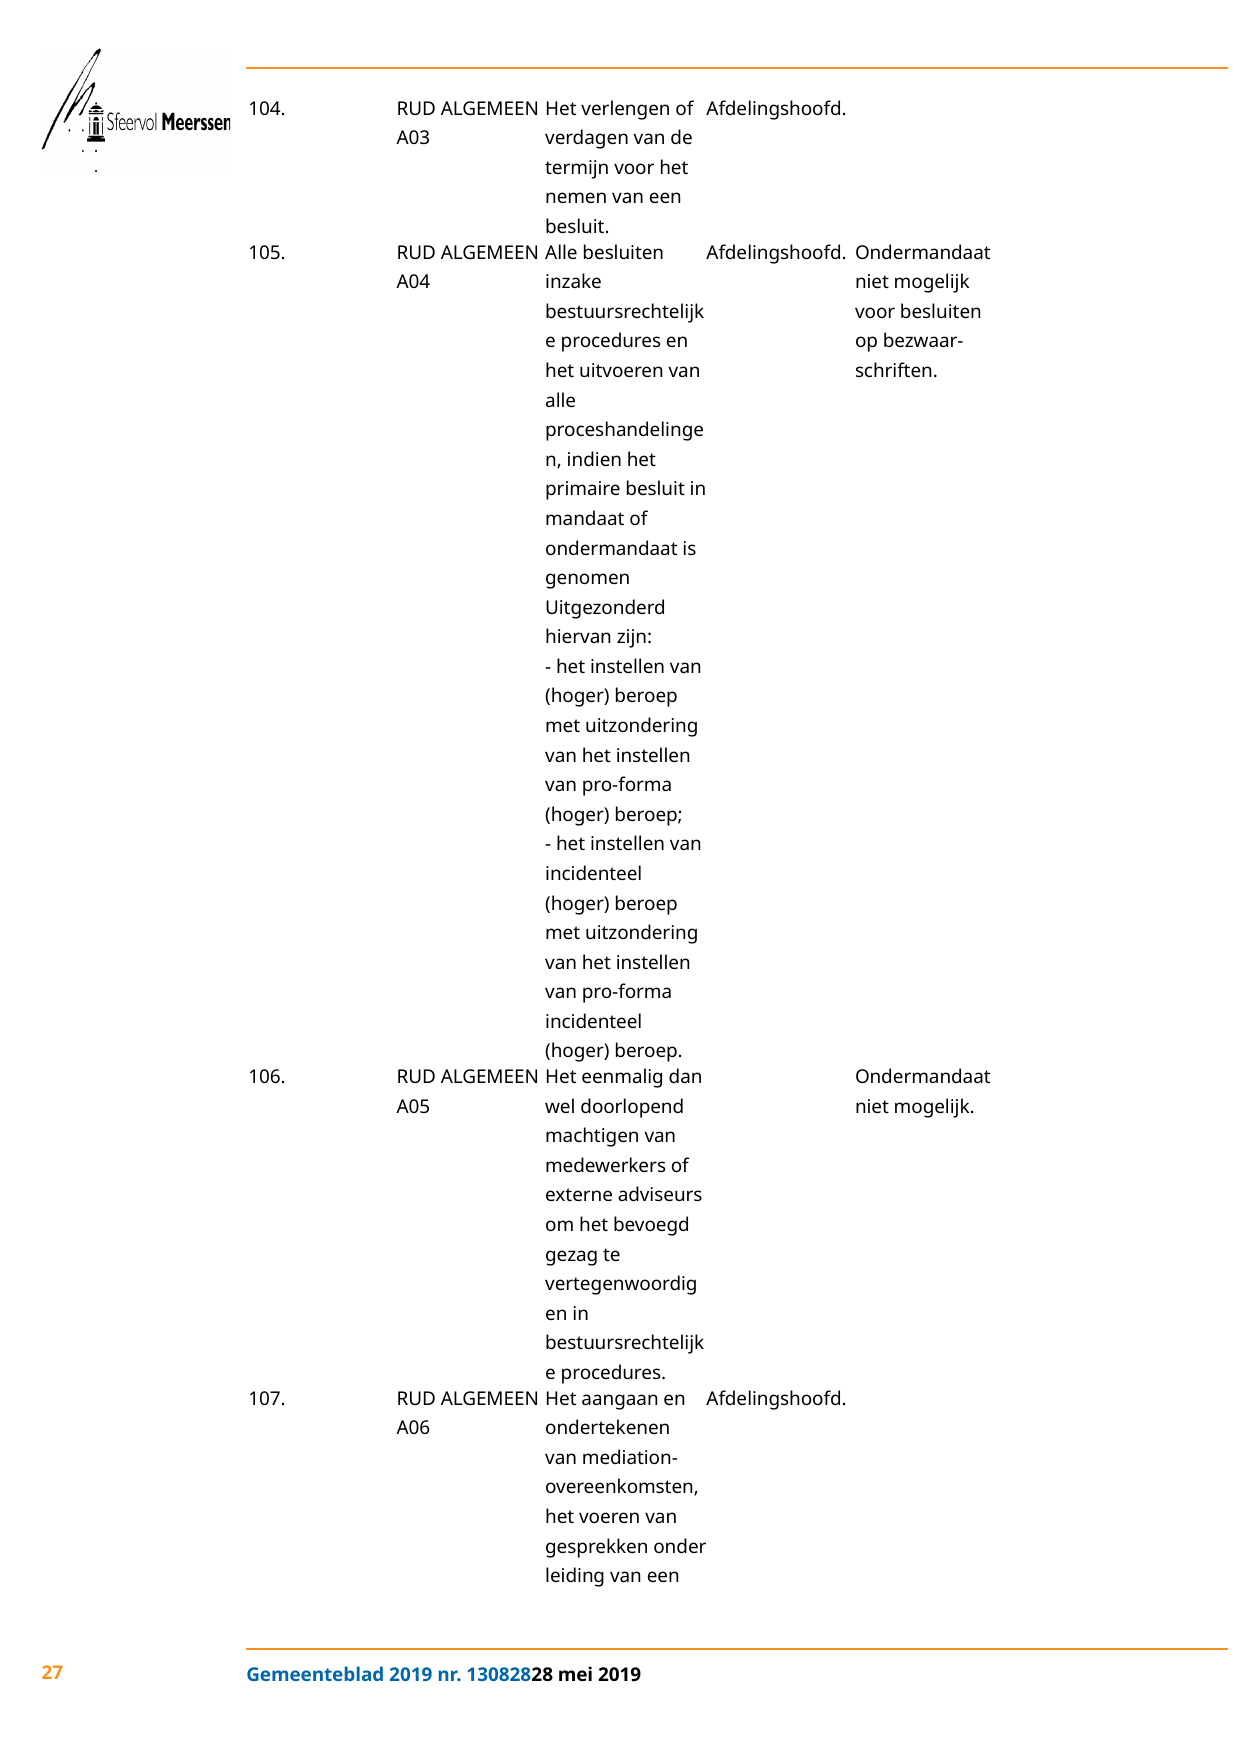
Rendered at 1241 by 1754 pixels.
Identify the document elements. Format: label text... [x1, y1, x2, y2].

table_cell Ondermandaat niet mogelijk voor besluiten op bezwaar-schriften. [855, 239, 1003, 1063]
table_cell RUD ALGEMEEN A05 [396, 1063, 545, 1385]
table_cell [855, 95, 1003, 239]
table_cell [1003, 95, 1152, 239]
table_cell [1003, 1063, 1152, 1385]
table_cell Het verlengen of verdagen van de termijn voor het nemen van een besluit. [545, 95, 706, 239]
table_cell [855, 1385, 1003, 1588]
table_cell Het eenmalig dan wel doorlopend machtigen van medewerkers of externe adviseurs om het bevoegd gezag te vertegenwoordigen in bestuursrechtelijke procedures. [545, 1063, 706, 1385]
table_cell Ondermandaat niet mogelijk. [855, 1063, 1003, 1385]
table_cell [706, 1063, 855, 1385]
table_cell Afdelingshoofd. [706, 95, 855, 239]
table_cell RUD ALGEMEEN A03 [396, 95, 545, 239]
table_cell 105. [248, 239, 396, 1063]
table_cell 104. [248, 95, 396, 239]
table_cell 107. [248, 1385, 396, 1588]
table_cell RUD ALGEMEEN A04 [396, 239, 545, 1063]
table_cell Afdelingshoofd. [706, 239, 855, 1063]
table_cell 106. [248, 1063, 396, 1385]
table_cell RUD ALGEMEEN A06 [396, 1385, 545, 1588]
table_cell [1003, 239, 1152, 1063]
table_cell Alle besluiten inzake bestuursrechtelijke procedures en het uitvoeren van alle proceshandelingen, indien het primaire besluit in mandaat of ondermandaat is genomen Uitgezonderd hiervan zijn: - het instellen van (hoger) beroep met uitzondering van het instellen van pro-forma (hoger) beroep; - het instellen van incidenteel (hoger) beroep met uitzondering van het instellen van pro-forma incidenteel (hoger) beroep. [545, 239, 706, 1063]
table_cell [1003, 1385, 1152, 1588]
table_cell Het aangaan en ondertekenen van mediation-overeenkomsten, het voeren van gesprekken onder leiding van een [545, 1385, 706, 1588]
table_cell Afdelingshoofd. [706, 1385, 855, 1588]
picture [41, 47, 231, 172]
